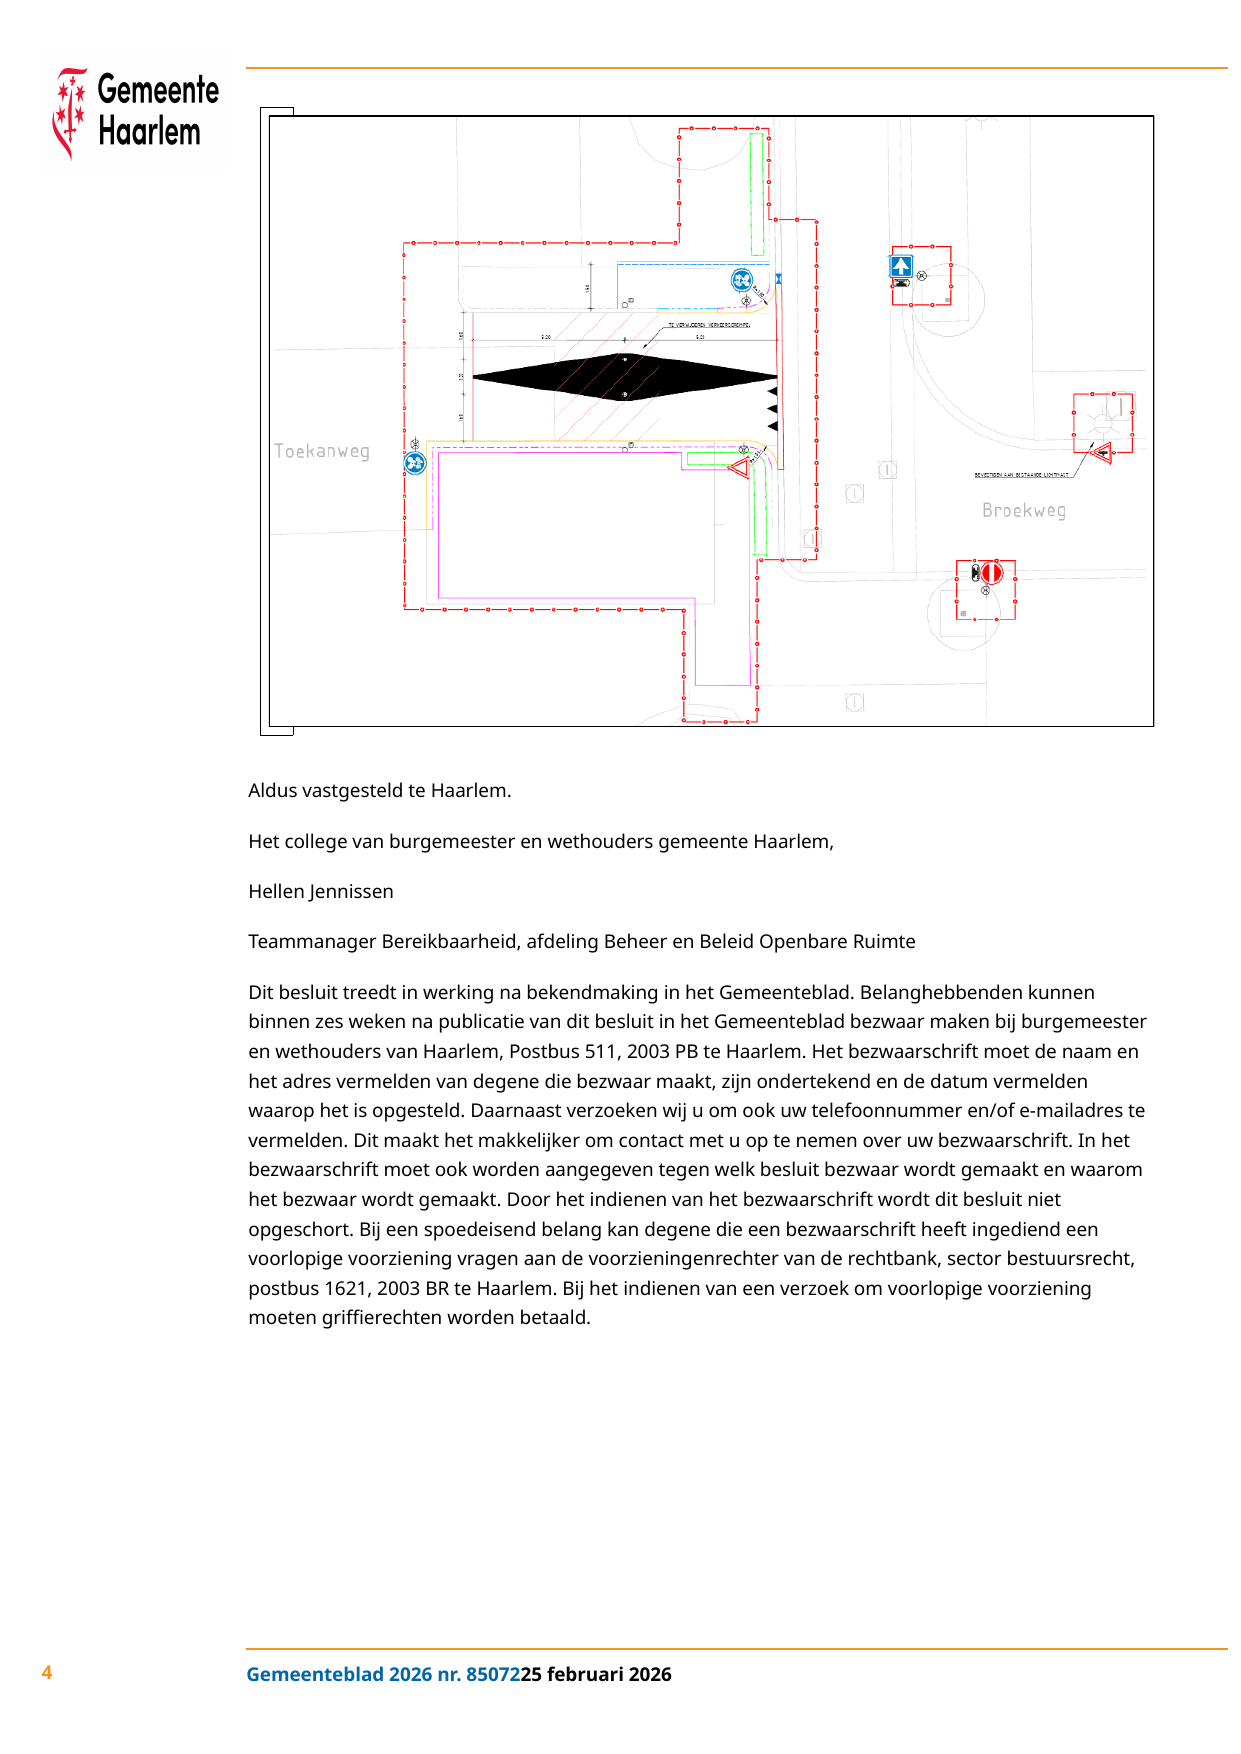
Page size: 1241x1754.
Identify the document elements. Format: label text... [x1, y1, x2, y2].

text Aldus vastgesteld te Haarlem. [248, 777, 1152, 803]
text Dit besluit treedt in werking na bekendmaking in het Gemeenteblad. Belanghebbenden kunnen binnen zes weken na publicatie van dit besluit in het Gemeenteblad bezwaar maken bij burgemeester en wethouders van Haarlem, Postbus 511, 2003 PB te Haarlem. Het bezwaarschrift moet de naam en het adres vermelden van degene die bezwaar maakt, zijn ondertekend en de datum vermelden waarop het is opgesteld. Daarnaast verzoeken wij u om ook uw telefoonnummer en/of e-mailadres te vermelden. Dit maakt het makkelijker om contact met u op te nemen over uw bezwaarschrift. In het bezwaarschrift moet ook worden aangegeven tegen welk besluit bezwaar wordt gemaakt en waarom het bezwaar wordt gemaakt. Door het indienen van het bezwaarschrift wordt dit besluit niet opgeschort. Bij een spoedeisend belang kan degene die een bezwaarschrift heeft ingediend een voorlopige voorziening vragen aan de voorzieningenrechter van de rechtbank, sector bestuursrecht, postbus 1621, 2003 BR te Haarlem. Bij het indienen van een verzoek om voorlopige voorziening moeten griffierechten worden betaald. [248, 979, 1152, 1330]
picture [41, 47, 231, 172]
picture [268, 115, 1155, 727]
text Het college van burgemeester en wethouders gemeente Haarlem, [248, 828, 1152, 853]
text Hellen Jennissen [248, 878, 1152, 904]
text Teammanager Bereikbaarheid, afdeling Beheer en Beleid Openbare Ruimte [248, 929, 1152, 954]
